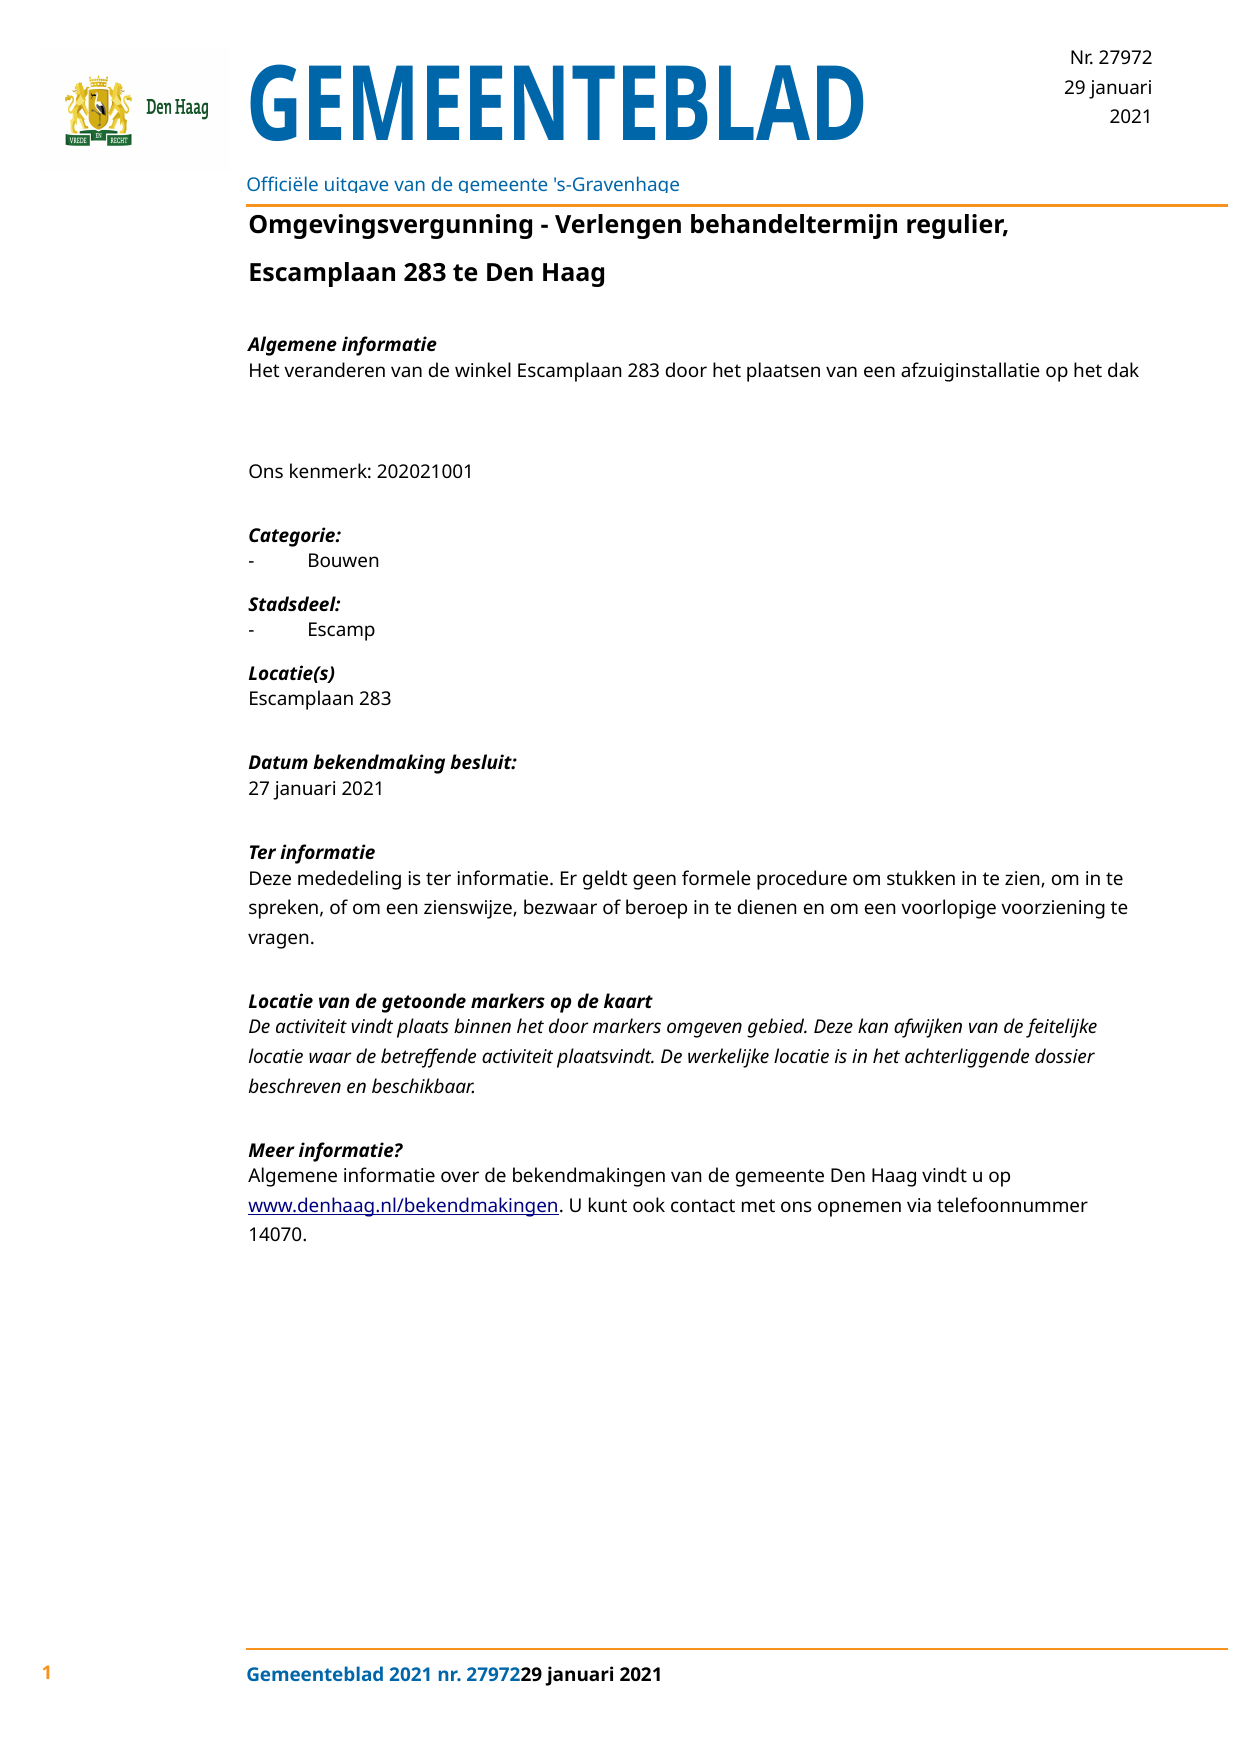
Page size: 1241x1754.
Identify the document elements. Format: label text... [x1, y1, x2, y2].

text Locatie(s) [248, 660, 1152, 685]
text Meer informatie? [248, 1137, 1152, 1162]
picture [41, 47, 231, 172]
text Stadsdeel: [248, 591, 1152, 617]
text Omgevingsvergunning - Verlengen behandeltermijn regulier, Escamplaan 283 te Den Haag [248, 207, 1152, 288]
text Ter informatie [248, 839, 1152, 865]
text Datum bekendmaking besluit: [248, 749, 1152, 775]
text Ons kenmerk: 202021001 [248, 458, 1152, 484]
list Bouwen [248, 548, 1152, 573]
text Locatie van de getoonde markers op de kaart [248, 988, 1152, 1014]
text Escamplaan 283 [248, 685, 1152, 711]
text 27 januari 2021 [248, 775, 1152, 801]
text Deze mededeling is ter informatie. Er geldt geen formele procedure om stukken in te zien, om in te spreken, of om een zienswijze, bezwaar of beroep in te dienen en om een voorlopige voorziening te vragen. [248, 865, 1152, 950]
text Categorie: [248, 522, 1152, 548]
list Escamp [248, 617, 1152, 642]
text Algemene informatie over de bekendmakingen van de gemeente Den Haag vindt u op www.denhaag.nl/bekendmakingen. U kunt ook contact met ons opnemen via telefoonnummer 14070. [248, 1162, 1152, 1247]
text Het veranderen van de winkel Escamplaan 283 door het plaatsen van een afzuiginstallatie op het dak [248, 357, 1152, 383]
text De activiteit vindt plaats binnen het door markers omgeven gebied. Deze kan afwijken van de feitelijke locatie waar de betreffende activiteit plaatsvindt. De werkelijke locatie is in het achterliggende dossier beschreven en beschikbaar. [248, 1014, 1152, 1098]
text Algemene informatie [248, 331, 1152, 357]
